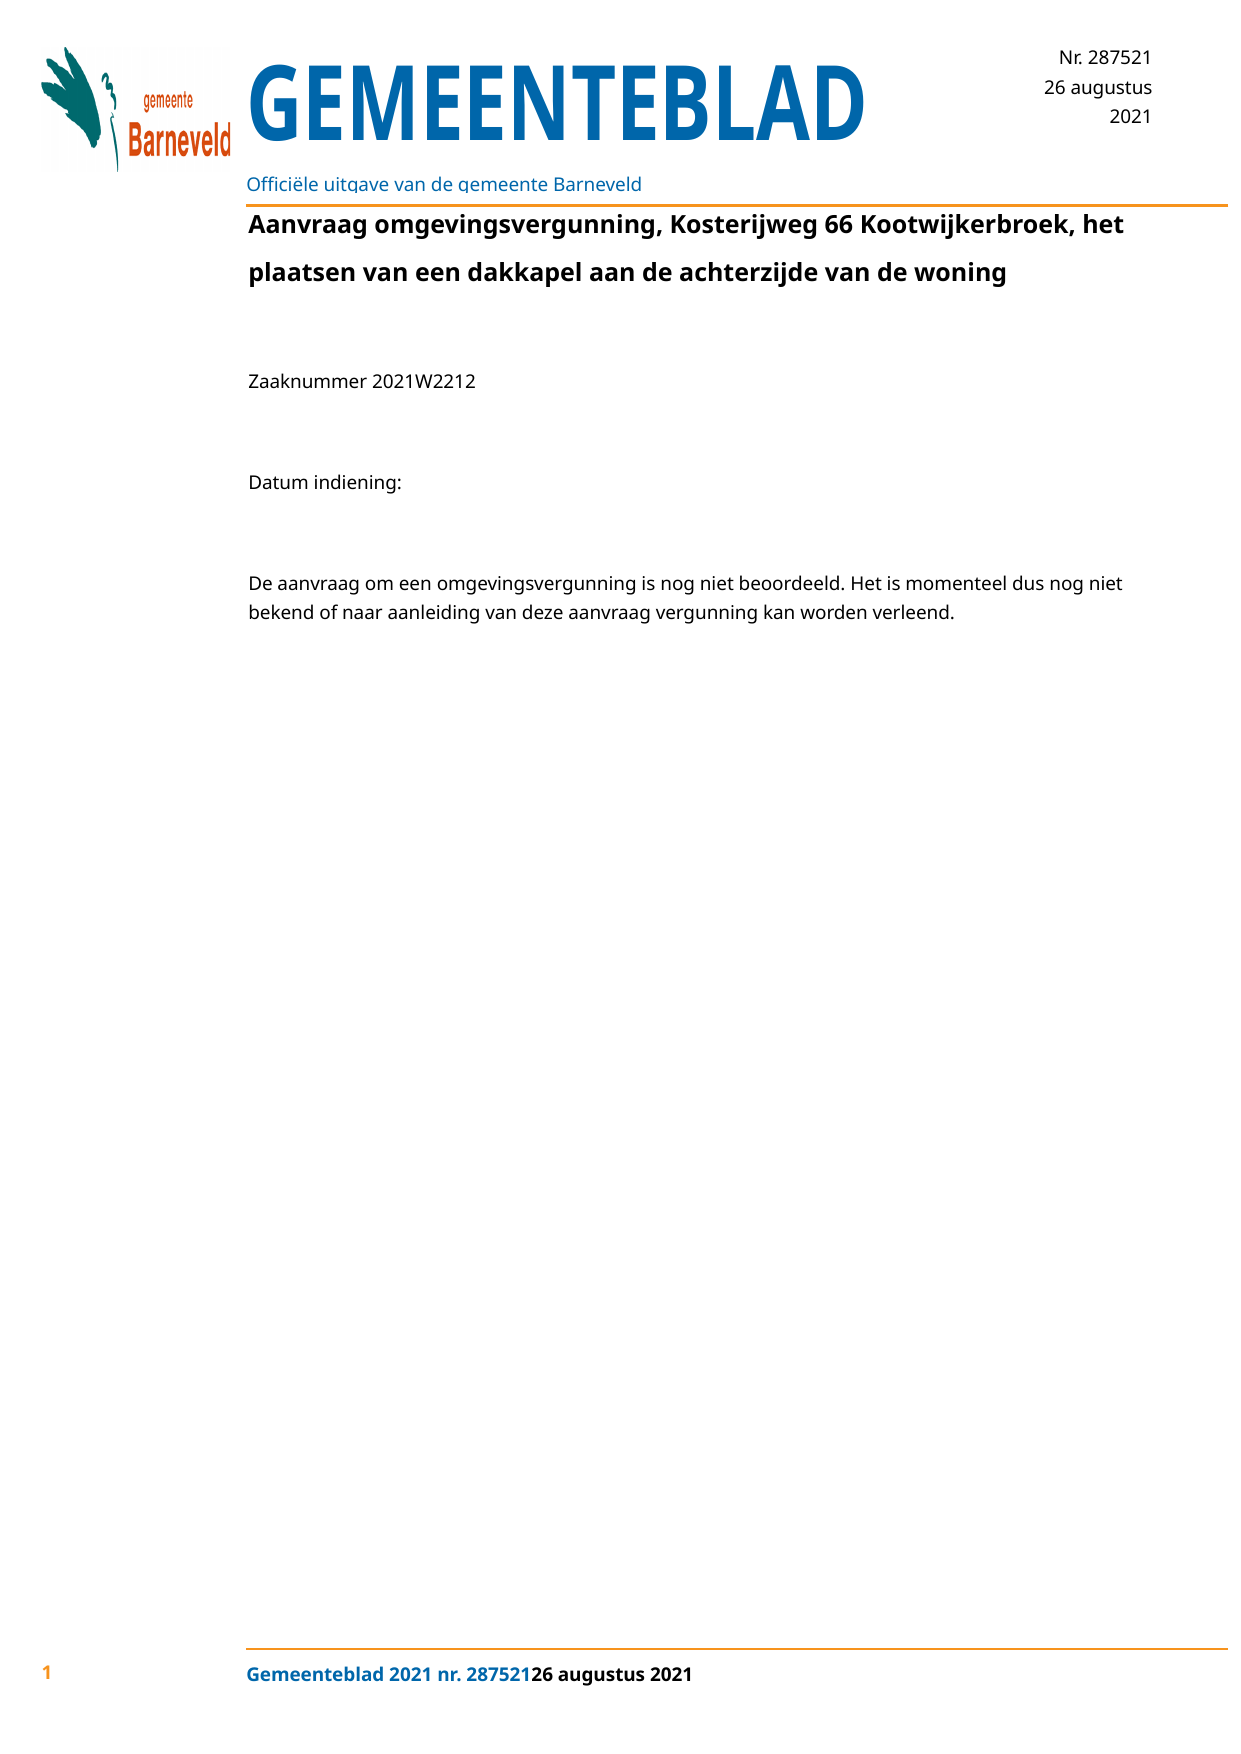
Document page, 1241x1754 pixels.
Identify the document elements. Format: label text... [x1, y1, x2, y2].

text Datum indiening: [248, 469, 1152, 495]
text Aanvraag omgevingsvergunning, Kosterijweg 66 Kootwijkerbroek, het plaatsen van een dakkapel aan de achterzijde van de woning [248, 207, 1152, 288]
text De aanvraag om een omgevingsvergunning is nog niet beoordeeld. Het is momenteel dus nog niet bekend of naar aanleiding van deze aanvraag vergunning kan worden verleend. [248, 570, 1152, 625]
text Zaaknummer 2021W2212 [248, 368, 1152, 394]
picture [41, 47, 231, 172]
